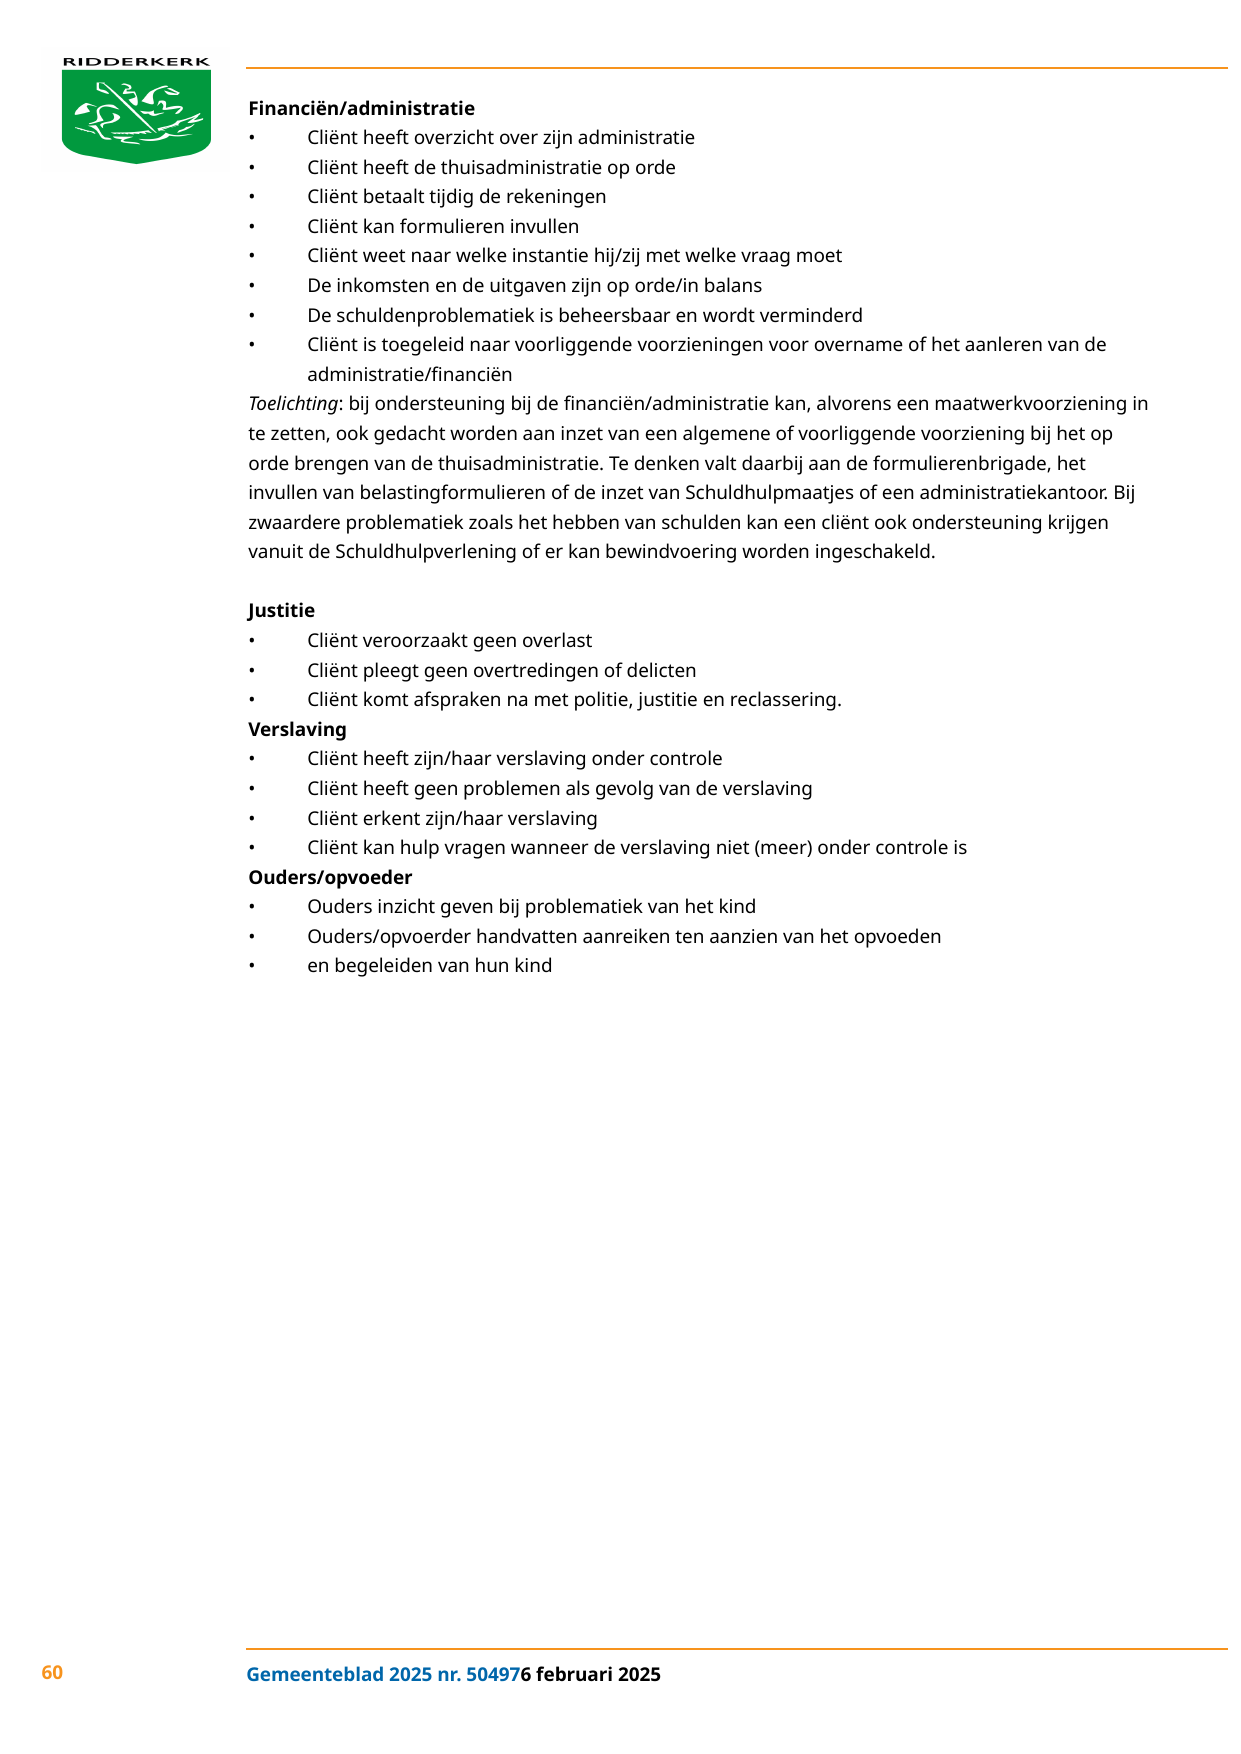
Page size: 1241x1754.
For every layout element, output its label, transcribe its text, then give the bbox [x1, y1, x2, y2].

text Ouders/opvoeder [248, 864, 1152, 890]
list Cliënt komt afspraken na met politie, justitie en reclassering. [248, 686, 1152, 712]
list Cliënt kan hulp vragen wanneer de verslaving niet (meer) onder controle is [248, 834, 1152, 860]
list Cliënt betaalt tijdig de rekeningen [248, 183, 1152, 209]
list Cliënt kan formulieren invullen [248, 213, 1152, 239]
list De schuldenproblematiek is beheersbaar en wordt verminderd [248, 302, 1152, 328]
text Justitie [248, 598, 1152, 623]
list Cliënt is toegeleid naar voorliggende voorzieningen voor overname of het aanleren van de administratie/financiën [248, 331, 1152, 387]
list Cliënt heeft overzicht over zijn administratie [248, 124, 1152, 150]
text Toelichting: bij ondersteuning bij de financiën/administratie kan, alvorens een maatwerkvoorziening in te zetten, ook gedacht worden aan inzet van een algemene of voorliggende voorziening bij het op orde brengen van de thuisadministratie. Te denken valt daarbij aan de formulierenbrigade, het invullen van belastingformulieren of de inzet van Schuldhulpmaatjes of een administratiekantoor. Bij zwaardere problematiek zoals het hebben van schulden kan een cliënt ook ondersteuning krijgen vanuit de Schuldhulpverlening of er kan bewindvoering worden ingeschakeld. [248, 391, 1152, 564]
list Cliënt heeft zijn/haar verslaving onder controle [248, 746, 1152, 771]
list Ouders/opvoerder handvatten aanreiken ten aanzien van het opvoeden [248, 923, 1152, 949]
list Cliënt heeft de thuisadministratie op orde [248, 154, 1152, 180]
list Ouders inzicht geven bij problematiek van het kind [248, 893, 1152, 919]
text Verslaving [248, 716, 1152, 742]
list Cliënt weet naar welke instantie hij/zij met welke vraag moet [248, 243, 1152, 268]
picture [41, 47, 231, 172]
list en begeleiden van hun kind [248, 953, 1152, 978]
text Financiën/administratie [248, 95, 1152, 121]
list Cliënt veroorzaakt geen overlast [248, 627, 1152, 653]
list De inkomsten en de uitgaven zijn op orde/in balans [248, 272, 1152, 298]
list Cliënt heeft geen problemen als gevolg van de verslaving [248, 775, 1152, 801]
list Cliënt pleegt geen overtredingen of delicten [248, 657, 1152, 683]
list Cliënt erkent zijn/haar verslaving [248, 805, 1152, 831]
